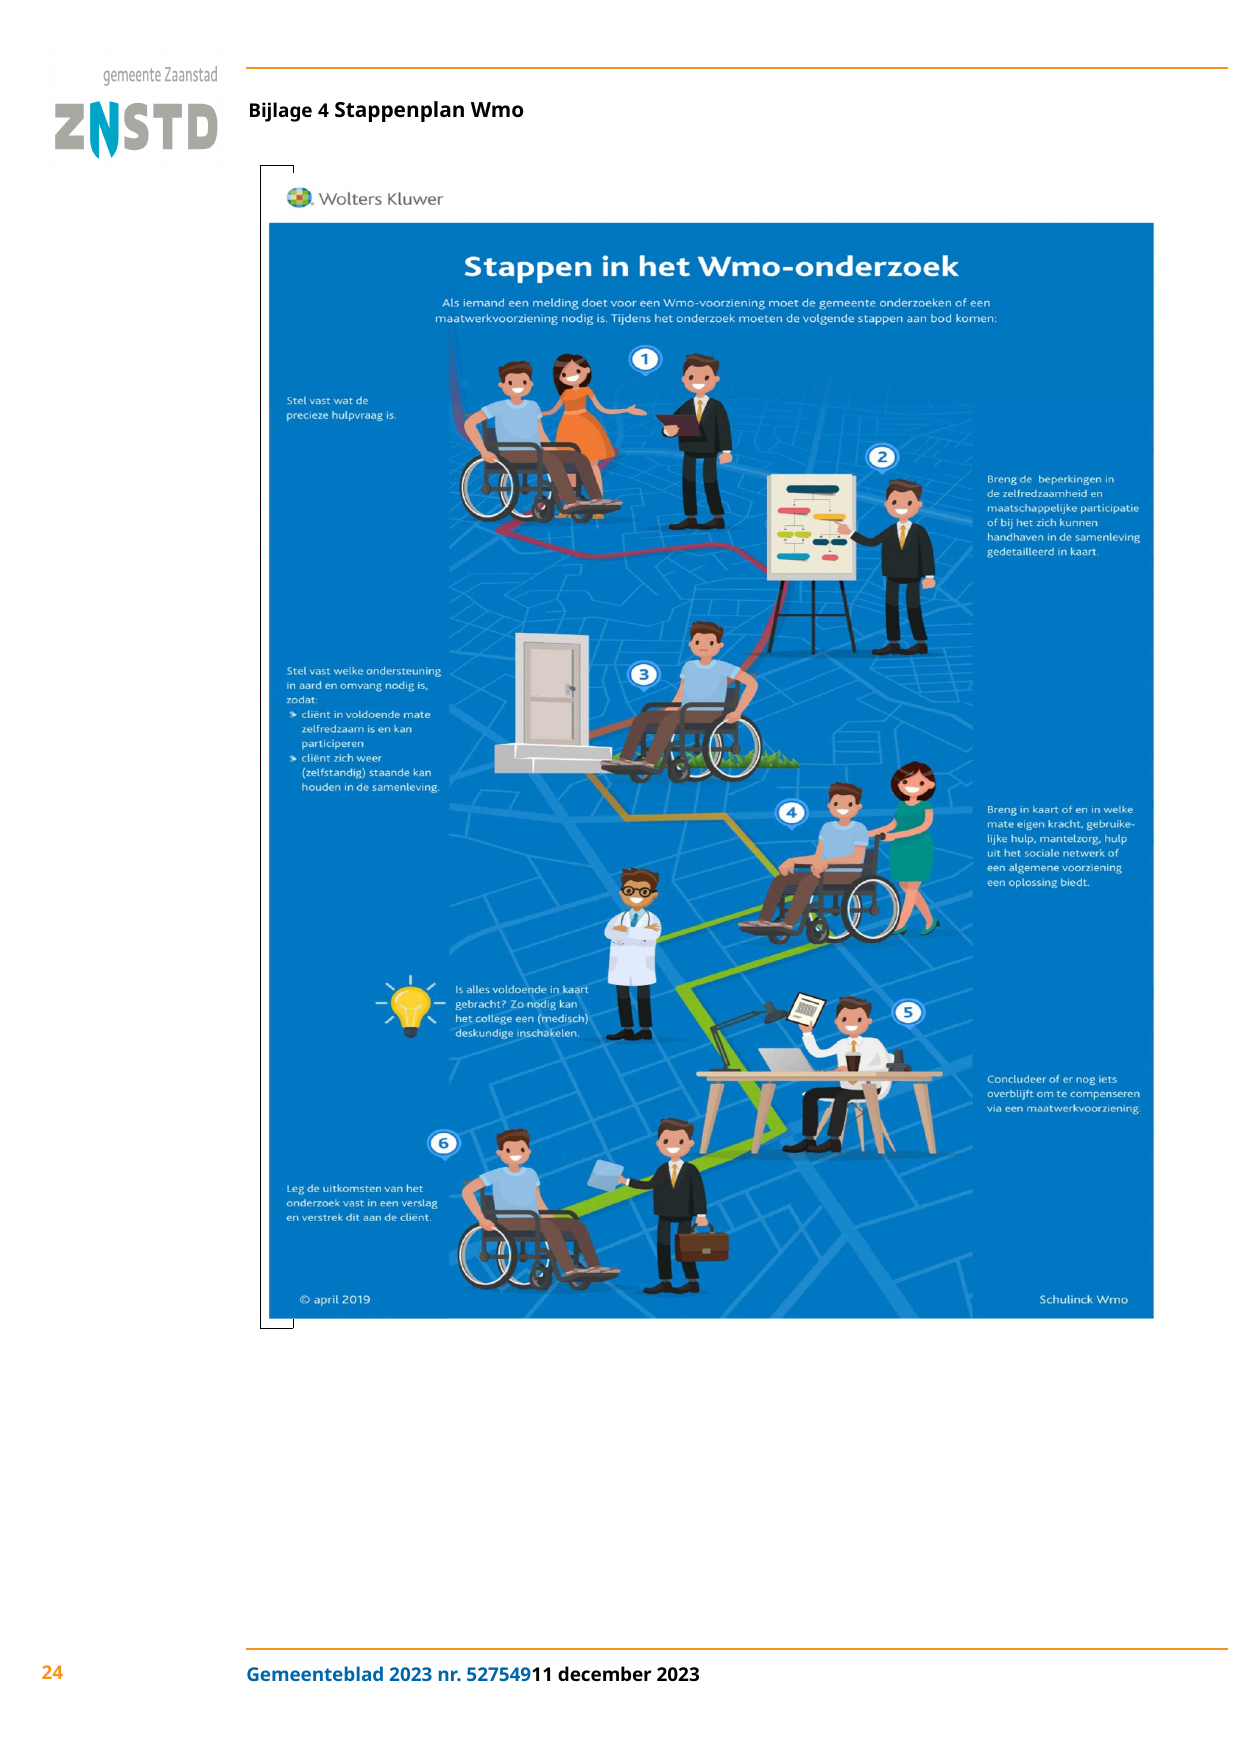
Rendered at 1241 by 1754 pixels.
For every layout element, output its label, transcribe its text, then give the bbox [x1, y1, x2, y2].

picture [41, 47, 231, 172]
text Bijlage 4 Stappenplan Wmo [248, 95, 1152, 123]
picture [268, 173, 1155, 1319]
